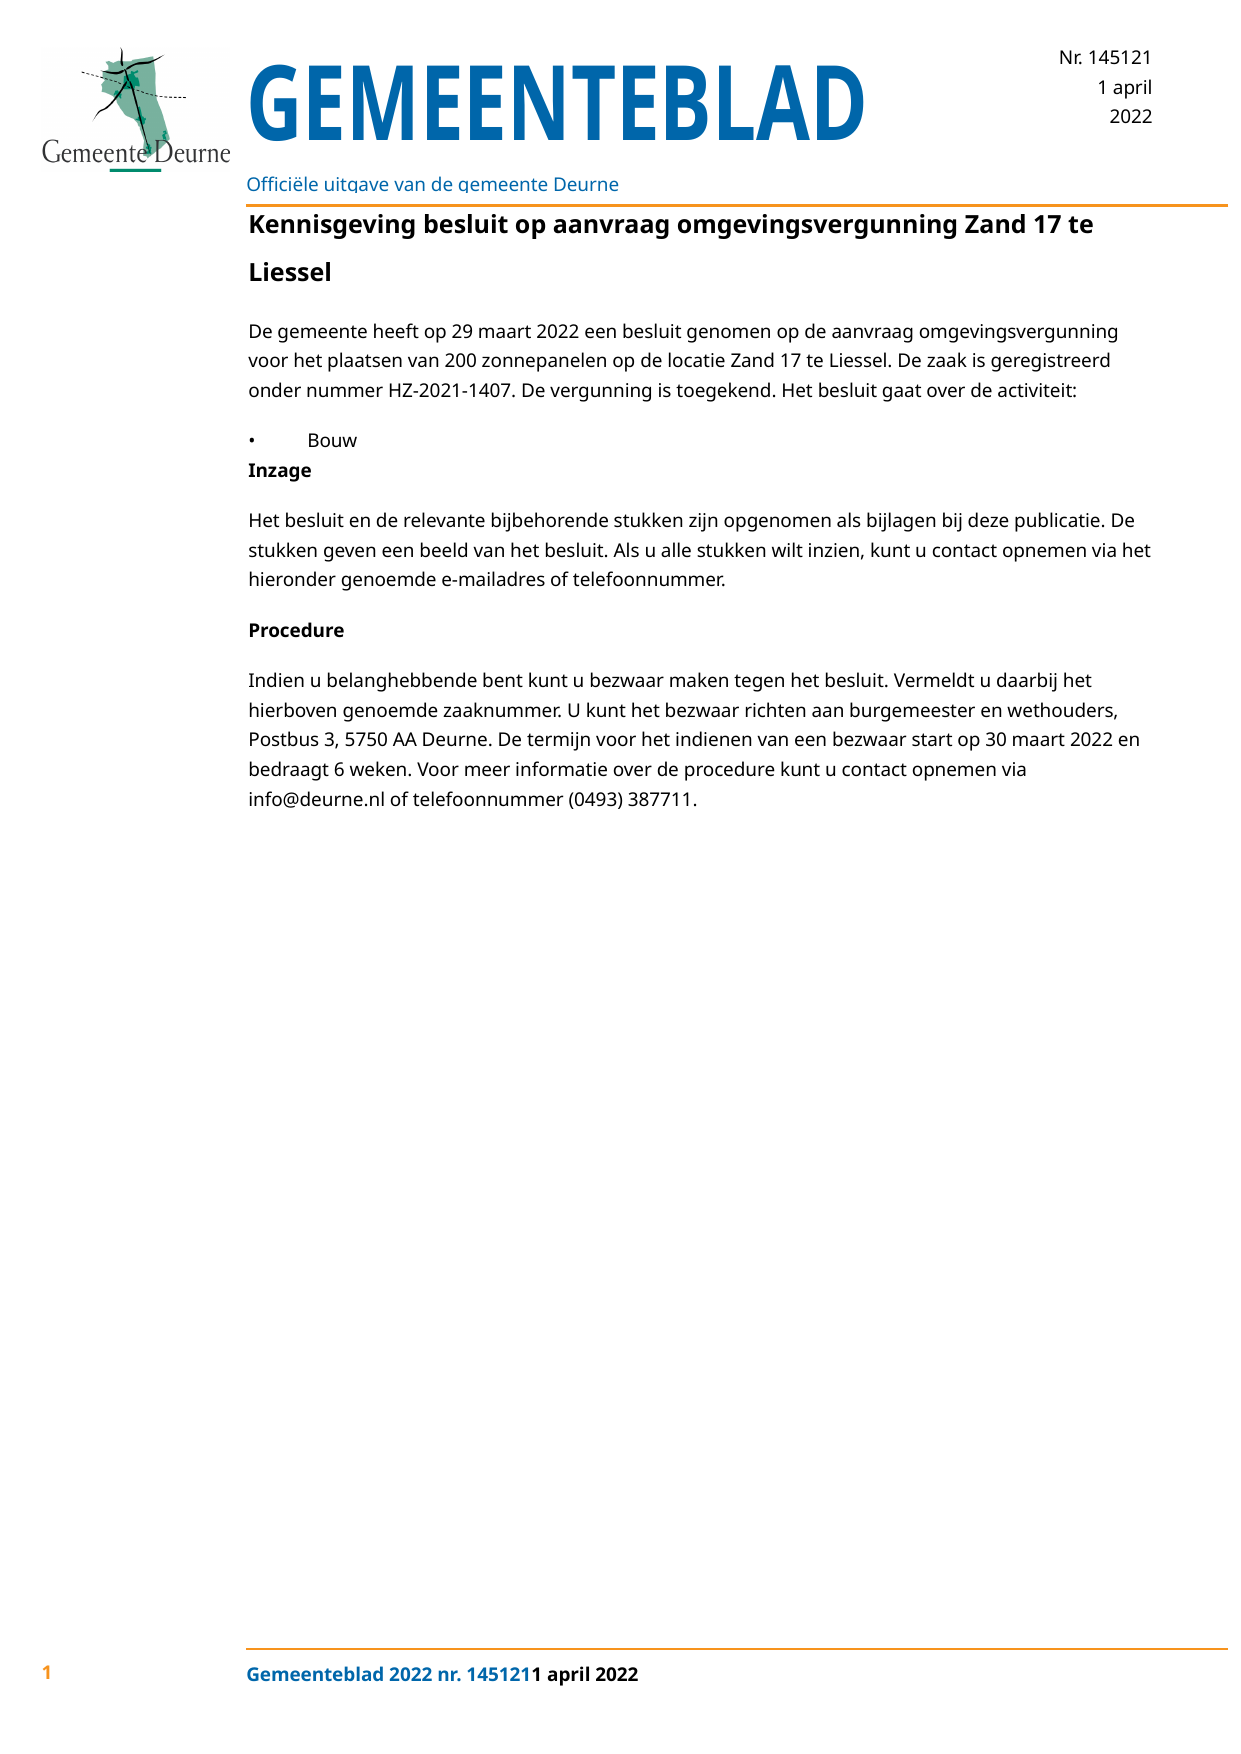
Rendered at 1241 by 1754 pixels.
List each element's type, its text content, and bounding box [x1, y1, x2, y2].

text Kennisgeving besluit op aanvraag omgevingsvergunning Zand 17 te Liessel [248, 207, 1152, 288]
text Indien u belanghebbende bent kunt u bezwaar maken tegen het besluit. Vermeldt u daarbij het hierboven genoemde zaaknummer. U kunt het bezwaar richten aan burgemeester en wethouders, Postbus 3, 5750 AA Deurne. De termijn voor het indienen van een bezwaar start op 30 maart 2022 en bedraagt 6 weken. Voor meer informatie over de procedure kunt u contact opnemen via info@deurne.nl of telefoonnummer (0493) 387711. [248, 667, 1152, 812]
text De gemeente heeft op 29 maart 2022 een besluit genomen op de aanvraag omgevingsvergunning voor het plaatsen van 200 zonnepanelen op de locatie Zand 17 te Liessel. De zaak is geregistreerd onder nummer HZ-2021-1407. De vergunning is toegekend. Het besluit gaat over de activiteit: [248, 318, 1152, 403]
text Inzage [248, 457, 1152, 483]
text Het besluit en de relevante bijbehorende stukken zijn opgenomen als bijlagen bij deze publicatie. De stukken geven een beeld van het besluit. Als u alle stukken wilt inzien, kunt u contact opnemen via het hieronder genoemde e-mailadres of telefoonnummer. [248, 507, 1152, 592]
picture [41, 47, 231, 172]
list Bouw [248, 427, 1152, 453]
text Procedure [248, 617, 1152, 643]
